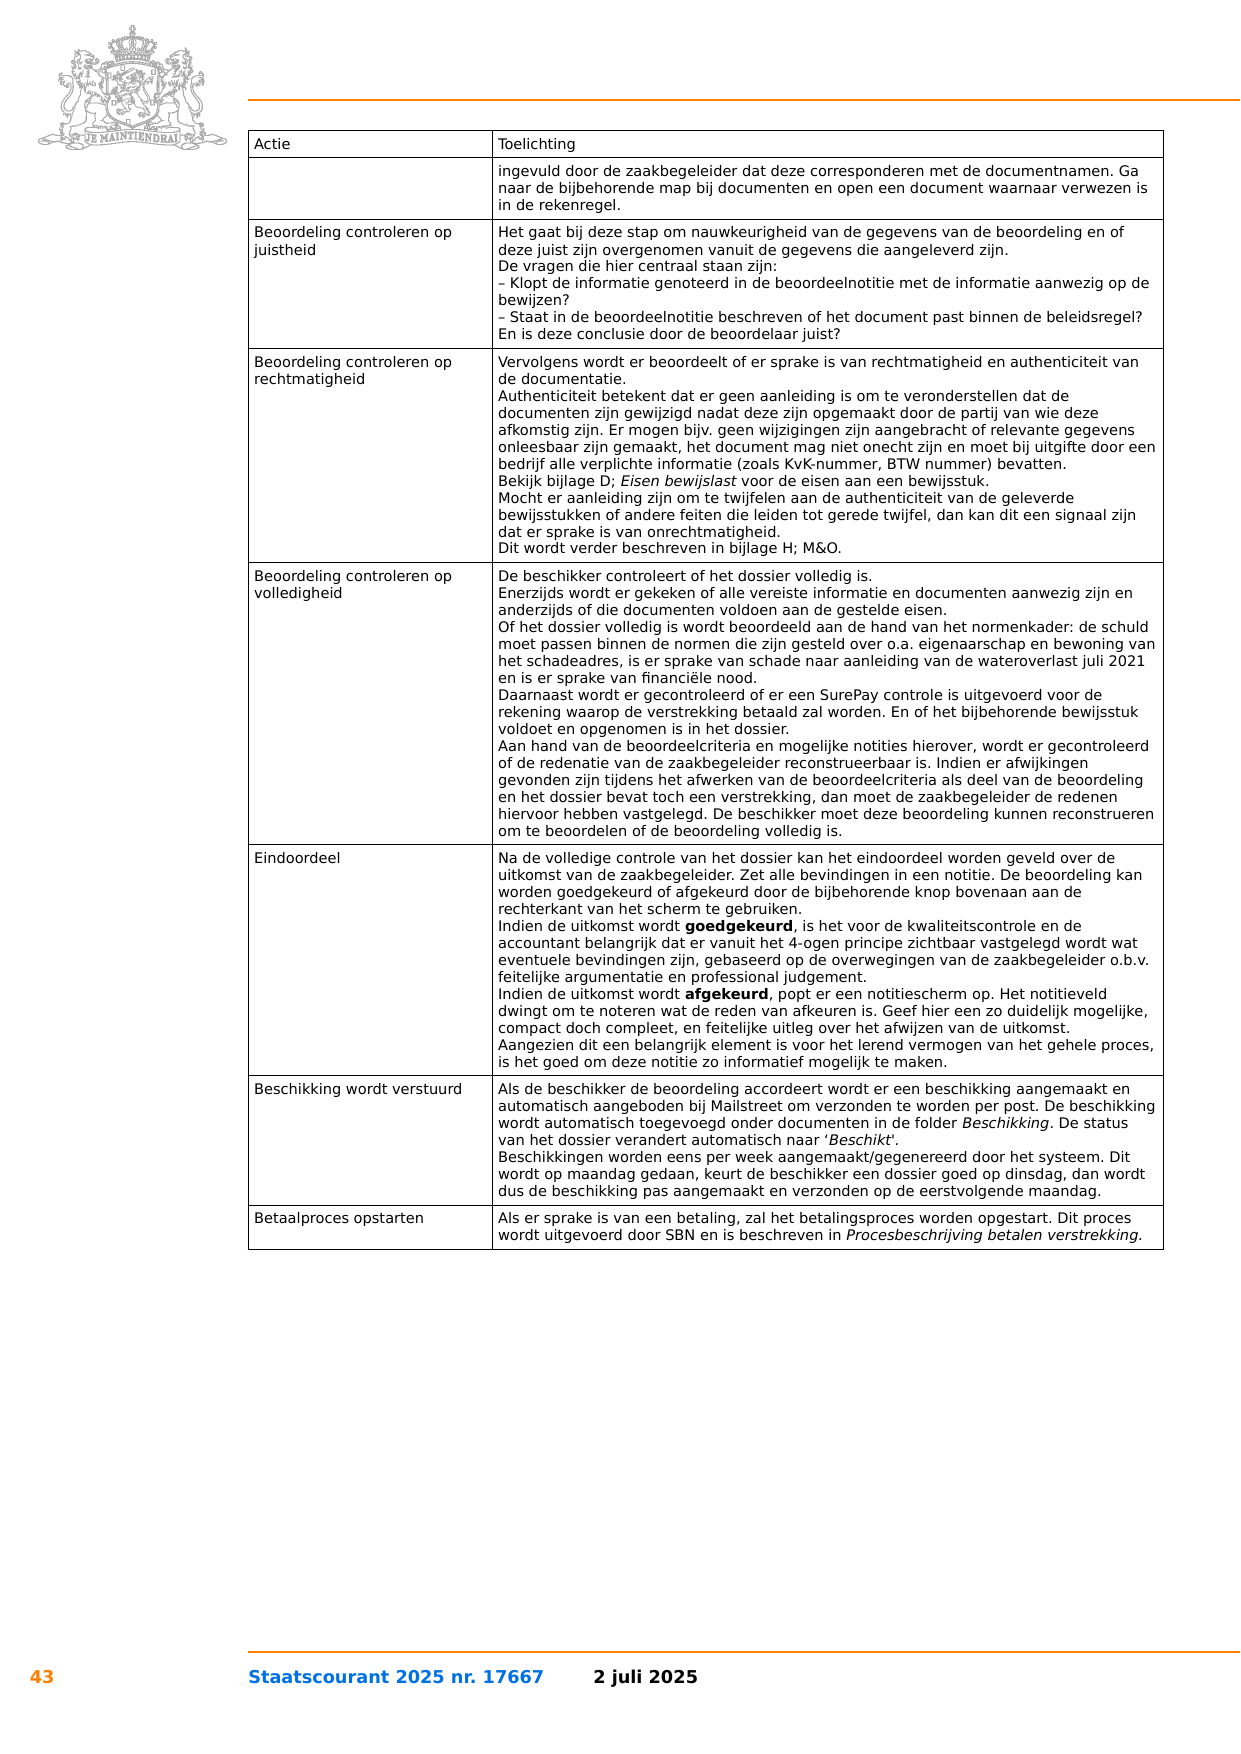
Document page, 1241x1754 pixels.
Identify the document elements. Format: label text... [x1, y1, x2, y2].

table_cell Vervolgens wordt er beoordeelt of er sprake is van rechtmatigheid en authenticiteit van de documentatie. Authenticiteit betekent dat er geen aanleiding is om te veronderstellen dat de documenten zijn gewijzigd nadat deze zijn opgemaakt door de partij van wie deze afkomstig zijn. Er mogen bijv. geen wijzigingen zijn aangebracht of relevante gegevens onleesbaar zijn gemaakt, het document mag niet onecht zijn en moet bij uitgifte door een bedrijf alle verplichte informatie (zoals KvK-nummer, BTW nummer) bevatten. Bekijk bijlage D; Eisen bewijslast voor de eisen aan een bewijsstuk. Mocht er aanleiding zijn om te twijfelen aan de authenticiteit van de geleverde bewijsstukken of andere feiten die leiden tot gerede twijfel, dan kan dit een signaal zijn dat er sprake is van onrechtmatigheid. Dit wordt verder beschreven in bijlage H; M&O. [493, 349, 1163, 562]
table_cell Het gaat bij deze stap om nauwkeurigheid van de gegevens van de beoordeling en of deze juist zijn overgenomen vanuit de gegevens die aangeleverd zijn. De vragen die hier centraal staan zijn: – Klopt de informatie genoteerd in de beoordeelnotitie met de informatie aanwezig op de bewijzen? – Staat in de beoordeelnotitie beschreven of het document past binnen de beleidsregel? En is deze conclusie door de beoordelaar juist? [493, 220, 1163, 348]
picture [38, 25, 227, 150]
table_cell Beoordeling controleren op volledigheid [249, 563, 492, 844]
table_cell [249, 158, 492, 219]
table_cell Beoordeling controleren op rechtmatigheid [249, 349, 492, 562]
table_cell Beoordeling controleren op juistheid [249, 220, 492, 348]
table_cell Als er sprake is van een betaling, zal het betalingsproces worden opgestart. Dit proces wordt uitgevoerd door SBN en is beschreven in Procesbeschrijving betalen verstrekking. [493, 1206, 1163, 1249]
table_header Actie [249, 131, 492, 157]
table_cell Beschikking wordt verstuurd [249, 1076, 492, 1204]
table_cell Eindoordeel [249, 845, 492, 1075]
table_cell Betaalproces opstarten [249, 1206, 492, 1249]
table_cell ingevuld door de zaakbegeleider dat deze corresponderen met de documentnamen. Ga naar de bijbehorende map bij documenten en open een document waarnaar verwezen is in de rekenregel. [493, 158, 1163, 219]
table_cell Als de beschikker de beoordeling accordeert wordt er een beschikking aangemaakt en automatisch aangeboden bij Mailstreet om verzonden te worden per post. De beschikking wordt automatisch toegevoegd onder documenten in de folder Beschikking. De status van het dossier verandert automatisch naar ‘Beschikt'. Beschikkingen worden eens per week aangemaakt/gegenereerd door het systeem. Dit wordt op maandag gedaan, keurt de beschikker een dossier goed op dinsdag, dan wordt dus de beschikking pas aangemaakt en verzonden op de eerstvolgende maandag. [493, 1076, 1163, 1204]
table_header Toelichting [493, 131, 1163, 157]
table_cell De beschikker controleert of het dossier volledig is. Enerzijds wordt er gekeken of alle vereiste informatie en documenten aanwezig zijn en anderzijds of die documenten voldoen aan de gestelde eisen. Of het dossier volledig is wordt beoordeeld aan de hand van het normenkader: de schuld moet passen binnen de normen die zijn gesteld over o.a. eigenaarschap en bewoning van het schadeadres, is er sprake van schade naar aanleiding van de wateroverlast juli 2021 en is er sprake van financiële nood. Daarnaast wordt er gecontroleerd of er een SurePay controle is uitgevoerd voor de rekening waarop de verstrekking betaald zal worden. En of het bijbehorende bewijsstuk voldoet en opgenomen is in het dossier. Aan hand van de beoordeelcriteria en mogelijke notities hierover, wordt er gecontroleerd of de redenatie van de zaakbegeleider reconstrueerbaar is. Indien er afwijkingen gevonden zijn tijdens het afwerken van de beoordeelcriteria als deel van de beoordeling en het dossier bevat toch een verstrekking, dan moet de zaakbegeleider de redenen hiervoor hebben vastgelegd. De beschikker moet deze beoordeling kunnen reconstrueren om te beoordelen of de beoordeling volledig is. [493, 563, 1163, 844]
table_cell Na de volledige controle van het dossier kan het eindoordeel worden geveld over de uitkomst van de zaakbegeleider. Zet alle bevindingen in een notitie. De beoordeling kan worden goedgekeurd of afgekeurd door de bijbehorende knop bovenaan aan de rechterkant van het scherm te gebruiken. Indien de uitkomst wordt goedgekeurd, is het voor de kwaliteitscontrole en de accountant belangrijk dat er vanuit het 4-ogen principe zichtbaar vastgelegd wordt wat eventuele bevindingen zijn, gebaseerd op de overwegingen van de zaakbegeleider o.b.v. feitelijke argumentatie en professional judgement. Indien de uitkomst wordt afgekeurd, popt er een notitiescherm op. Het notitieveld dwingt om te noteren wat de reden van afkeuren is. Geef hier een zo duidelijk mogelijke, compact doch compleet, en feitelijke uitleg over het afwijzen van de uitkomst. Aangezien dit een belangrijk element is voor het lerend vermogen van het gehele proces, is het goed om deze notitie zo informatief mogelijk te maken. [493, 845, 1163, 1075]
